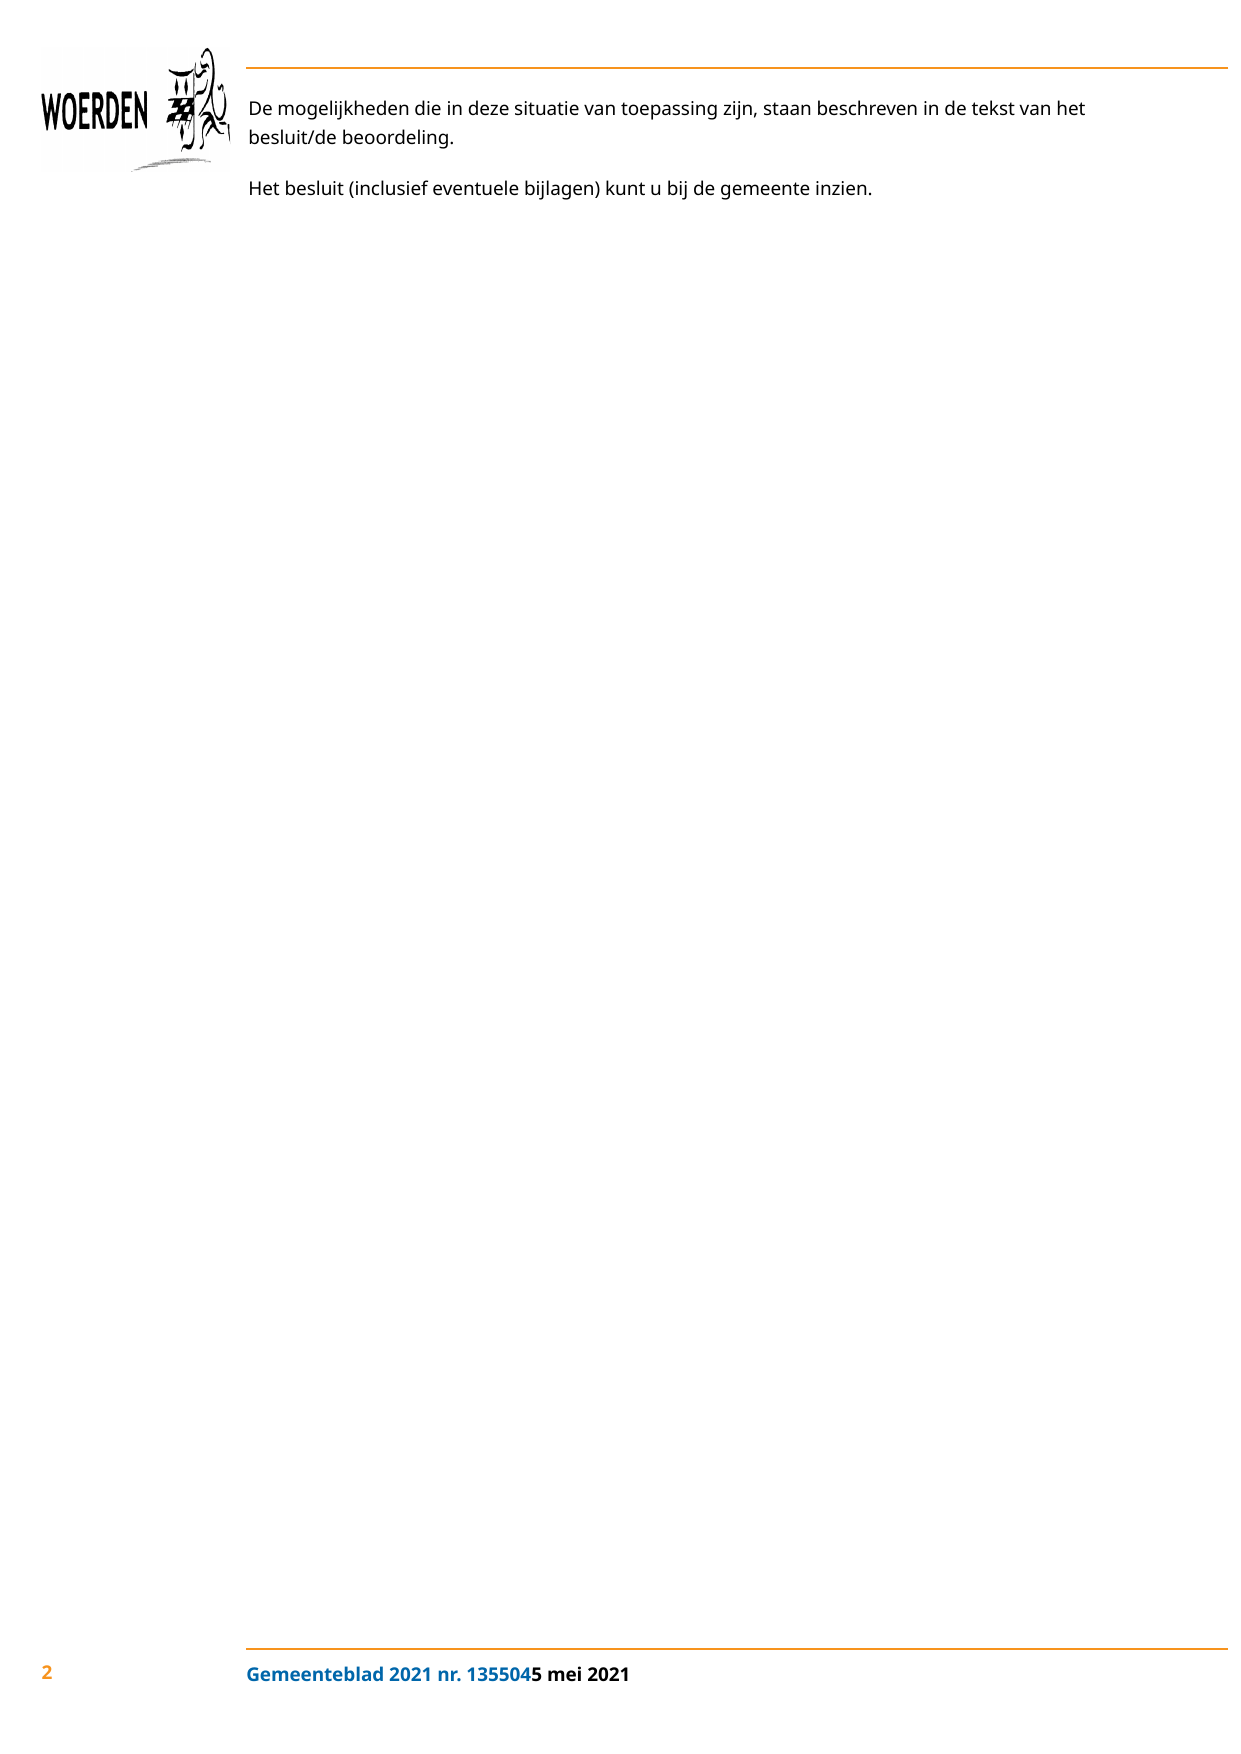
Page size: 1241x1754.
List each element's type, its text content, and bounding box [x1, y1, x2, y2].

text De mogelijkheden die in deze situatie van toepassing zijn, staan beschreven in de tekst van het besluit/de beoordeling. [248, 95, 1152, 150]
picture [41, 47, 231, 172]
text Het besluit (inclusief eventuele bijlagen) kunt u bij de gemeente inzien. [248, 175, 1152, 201]
